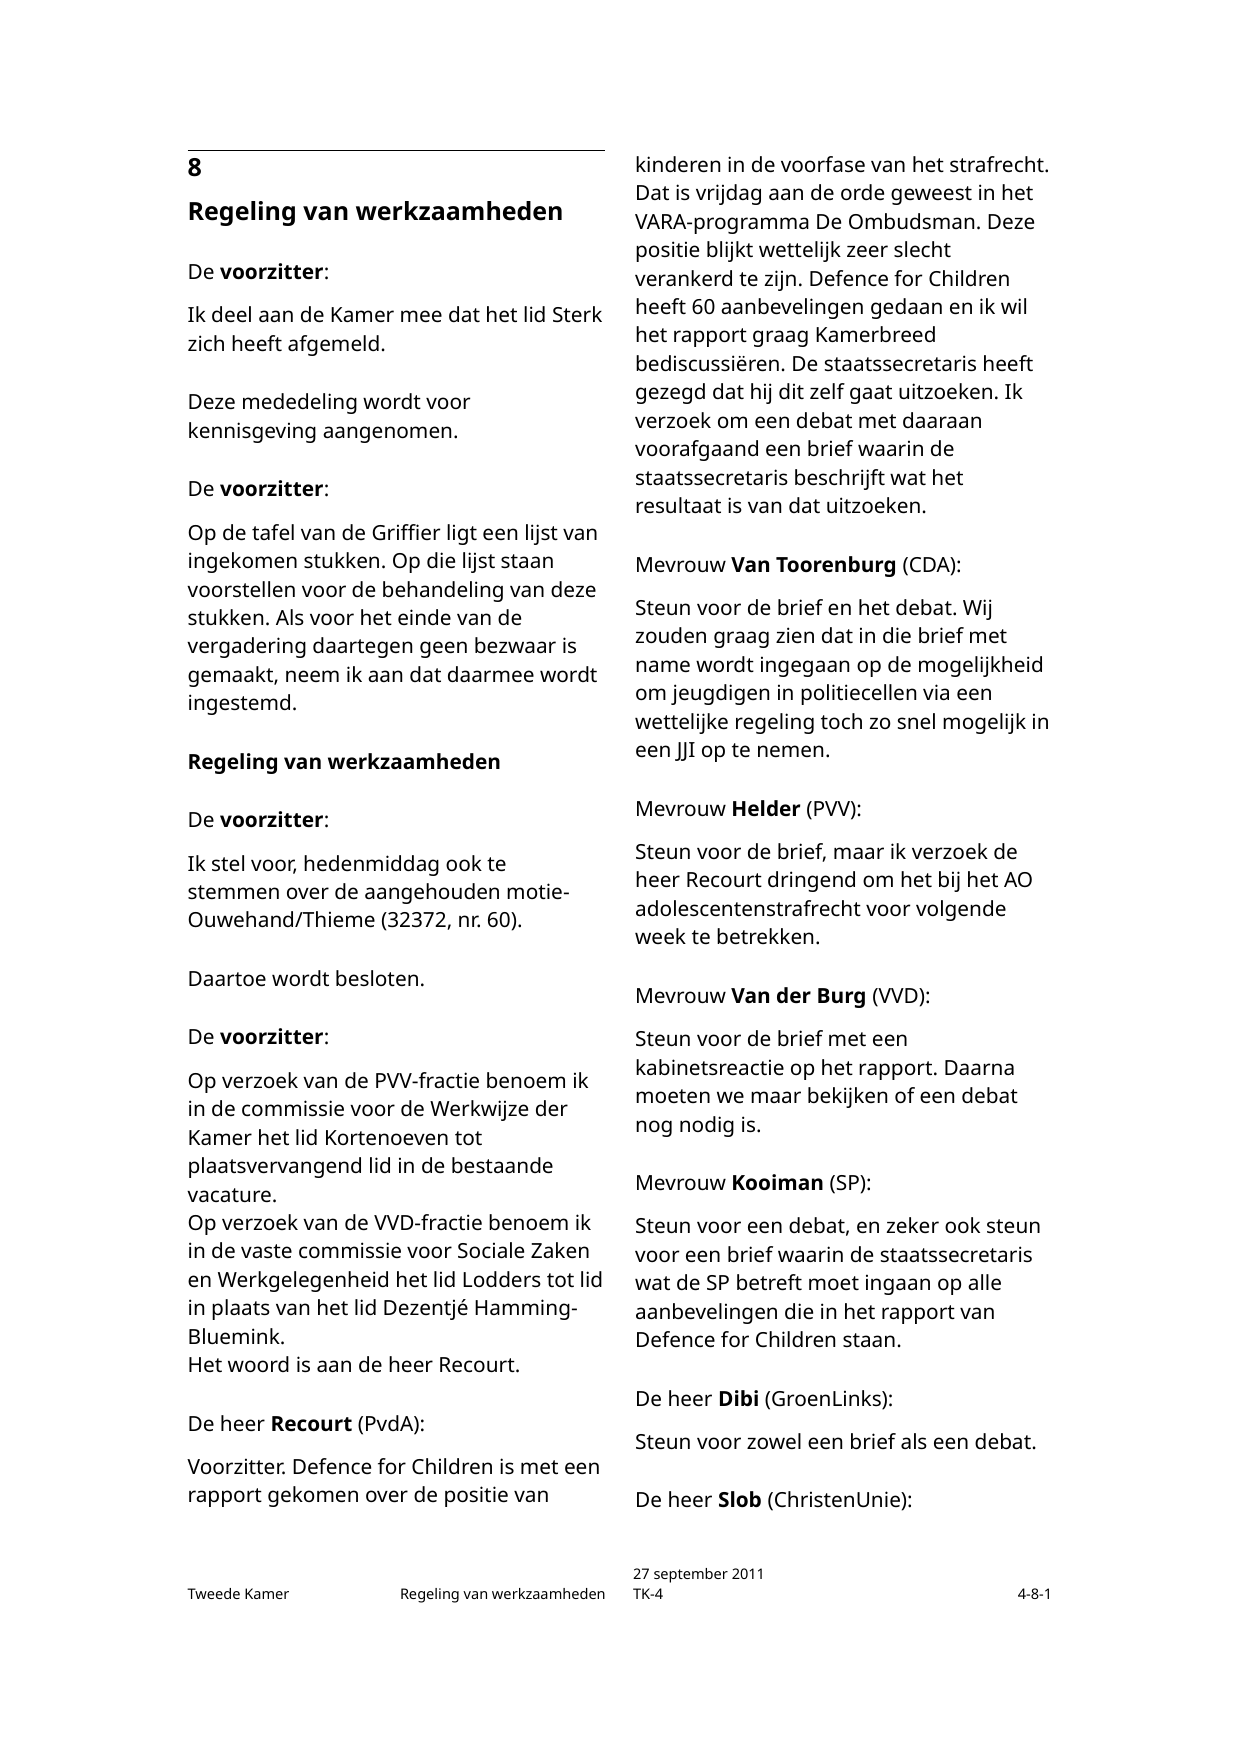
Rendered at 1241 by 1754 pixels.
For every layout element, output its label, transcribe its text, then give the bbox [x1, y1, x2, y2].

text 8 [187, 151, 605, 184]
text Steun voor de brief, maar ik verzoek de heer Recourt dringend om het bij het AO adolescentenstrafrecht voor volgende week te betrekken. [635, 837, 1053, 951]
text Op verzoek van de VVD-fractie benoem ik in de vaste commissie voor Sociale Zaken en Werkgelegenheid het lid Lodders tot lid in plaats van het lid Dezentjé Hamming-Bluemink. [187, 1208, 605, 1350]
text Steun voor zowel een brief als een debat. [635, 1427, 1053, 1456]
text Op verzoek van de PVV-fractie benoem ik in de commissie voor de Werkwijze der Kamer het lid Kortenoeven tot plaatsvervangend lid in de bestaande vacature. [187, 1066, 605, 1208]
text Daartoe wordt besloten. [187, 964, 605, 992]
text Op de tafel van de Griffier ligt een lijst van ingekomen stukken. Op die lijst staan voorstellen voor de behandeling van deze stukken. Als voor het einde van de vergadering daartegen geen bezwaar is gemaakt, neem ik aan dat daarmee wordt ingestemd. [187, 518, 605, 717]
text De voorzitter: [187, 805, 605, 834]
text Regeling van werkzaamheden [187, 747, 605, 775]
text Mevrouw Kooiman (SP): [635, 1168, 1053, 1197]
text Deze mededeling wordt voor kennisgeving aangenomen. [187, 387, 605, 444]
text Steun voor een debat, en zeker ook steun voor een brief waarin de staatssecretaris wat de SP betreft moet ingaan op alle aanbevelingen die in het rapport van Defence for Children staan. [635, 1212, 1053, 1354]
text Ik stel voor, hedenmiddag ook te stemmen over de aangehouden motie-Ouwehand/Thieme (32372, nr. 60). [187, 849, 605, 934]
text De heer Recourt (PvdA): [187, 1409, 605, 1437]
text Het woord is aan de heer Recourt. [187, 1350, 605, 1379]
text De heer Dibi (GroenLinks): [635, 1384, 1053, 1412]
text De voorzitter: [187, 474, 605, 503]
text Mevrouw Helder (PVV): [635, 794, 1053, 822]
text kinderen in de voorfase van het strafrecht. Dat is vrijdag aan de orde geweest in het VARA-programma De Ombudsman. Deze positie blijkt wettelijk zeer slecht verankerd te zijn. Defence for Children heeft 60 aanbevelingen gedaan en ik wil het rapport graag Kamerbreed bediscussiëren. De staatssecretaris heeft gezegd dat hij dit zelf gaat uitzoeken. Ik verzoek om een debat met daaraan voorafgaand een brief waarin de staatssecretaris beschrijft wat het resultaat is van dat uitzoeken. [635, 150, 1053, 520]
text Mevrouw Van Toorenburg (CDA): [635, 550, 1053, 578]
text Steun voor de brief en het debat. Wij zouden graag zien dat in die brief met name wordt ingegaan op de mogelijkheid om jeugdigen in politiecellen via een wettelijke regeling toch zo snel mogelijk in een JJI op te nemen. [635, 593, 1053, 764]
text De voorzitter: [187, 257, 605, 286]
text Ik deel aan de Kamer mee dat het lid Sterk zich heeft afgemeld. [187, 301, 605, 357]
text Regeling van werkzaamheden [187, 193, 605, 227]
text De voorzitter: [187, 1022, 605, 1051]
text Mevrouw Van der Burg (VVD): [635, 981, 1053, 1009]
text De heer Slob (ChristenUnie): [635, 1486, 1053, 1514]
text Voorzitter. Defence for Children is met een rapport gekomen over de positie van [187, 1452, 605, 1509]
text Steun voor de brief met een kabinetsreactie op het rapport. Daarna moeten we maar bekijken of een debat nog nodig is. [635, 1024, 1053, 1138]
